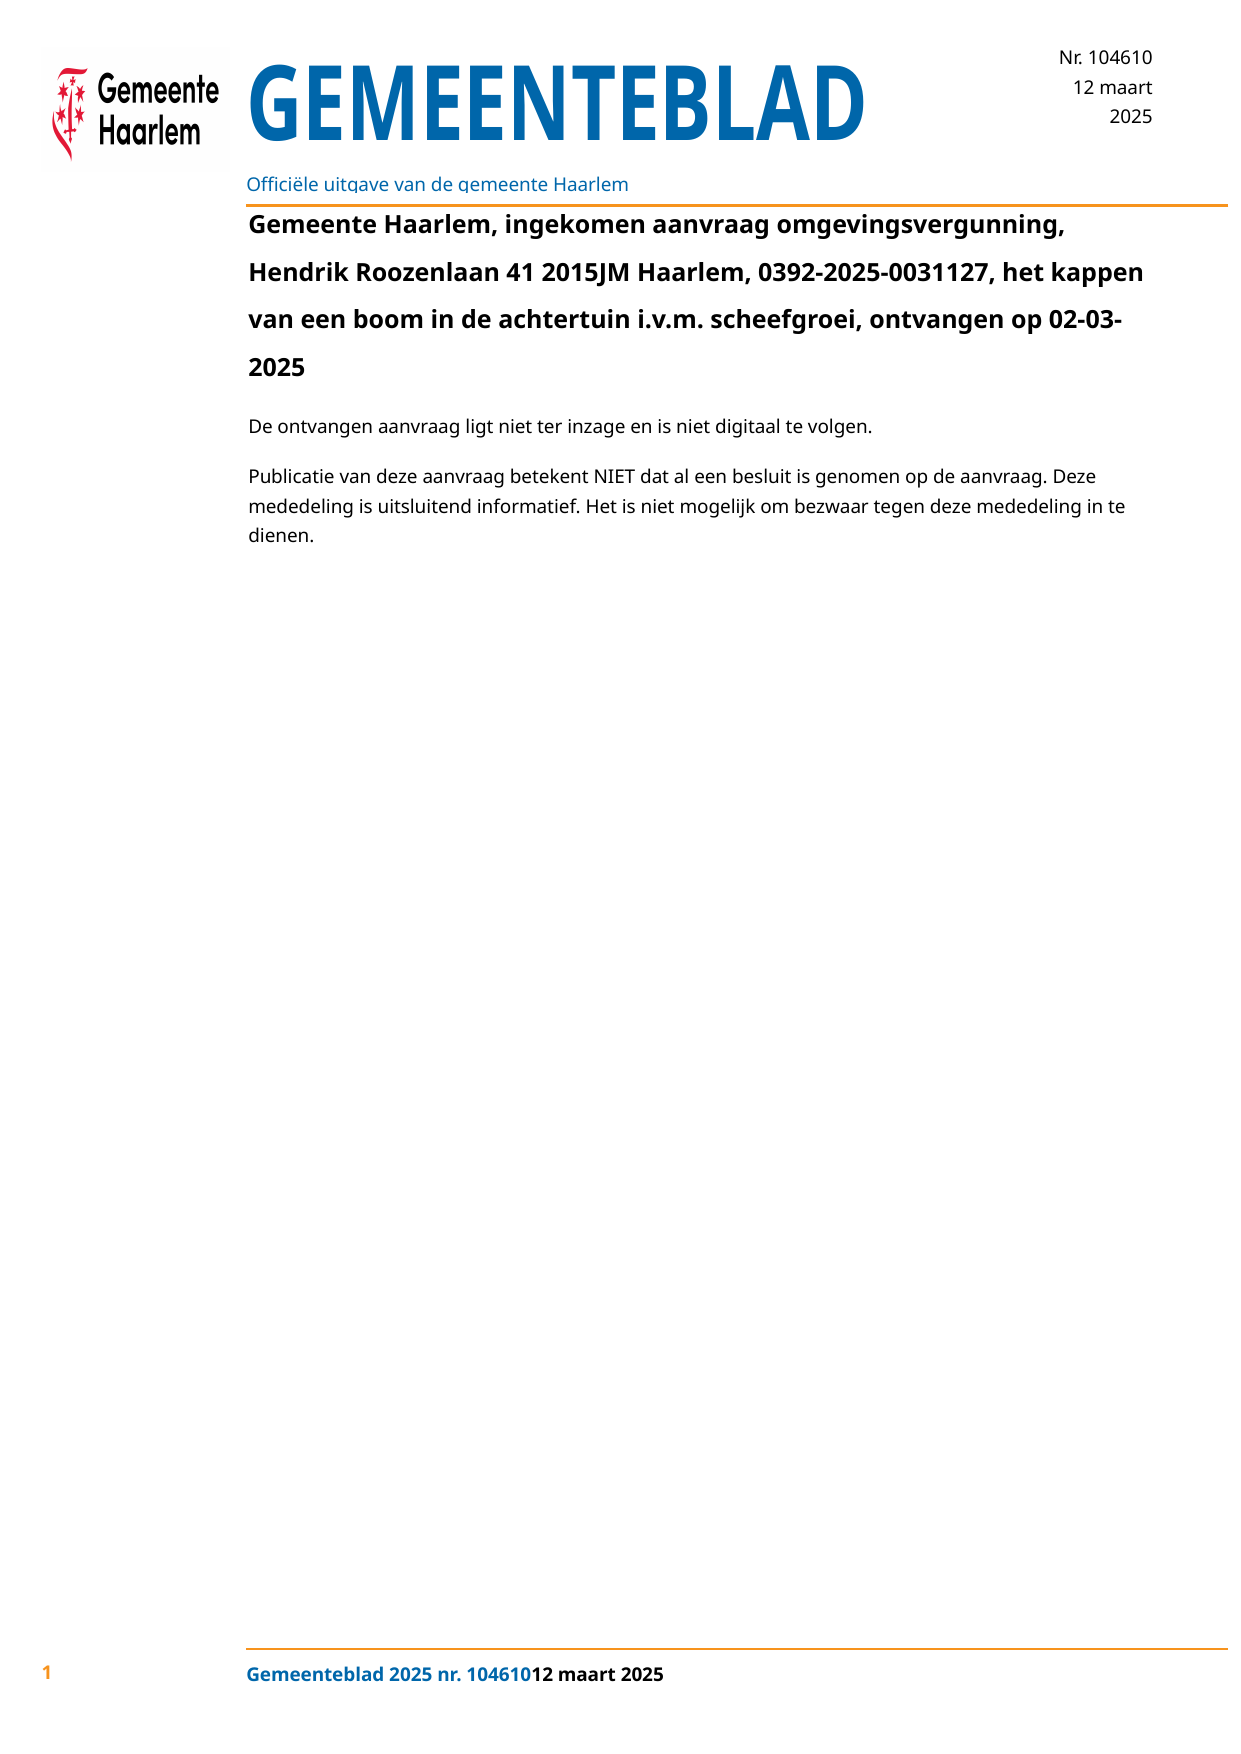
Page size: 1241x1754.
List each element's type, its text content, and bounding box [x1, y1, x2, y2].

text Publicatie van deze aanvraag betekent NIET dat al een besluit is genomen op de aanvraag. Deze mededeling is uitsluitend informatief. Het is niet mogelijk om bezwaar tegen deze mededeling in te dienen. [248, 463, 1152, 548]
text Gemeente Haarlem, ingekomen aanvraag omgevingsvergunning, Hendrik Roozenlaan 41 2015JM Haarlem, 0392-2025-0031127, het kappen van een boom in de achtertuin i.v.m. scheefgroei, ontvangen op 02-03-2025 [248, 207, 1152, 384]
picture [41, 47, 231, 172]
text De ontvangen aanvraag ligt niet ter inzage en is niet digitaal te volgen. [248, 413, 1152, 439]
